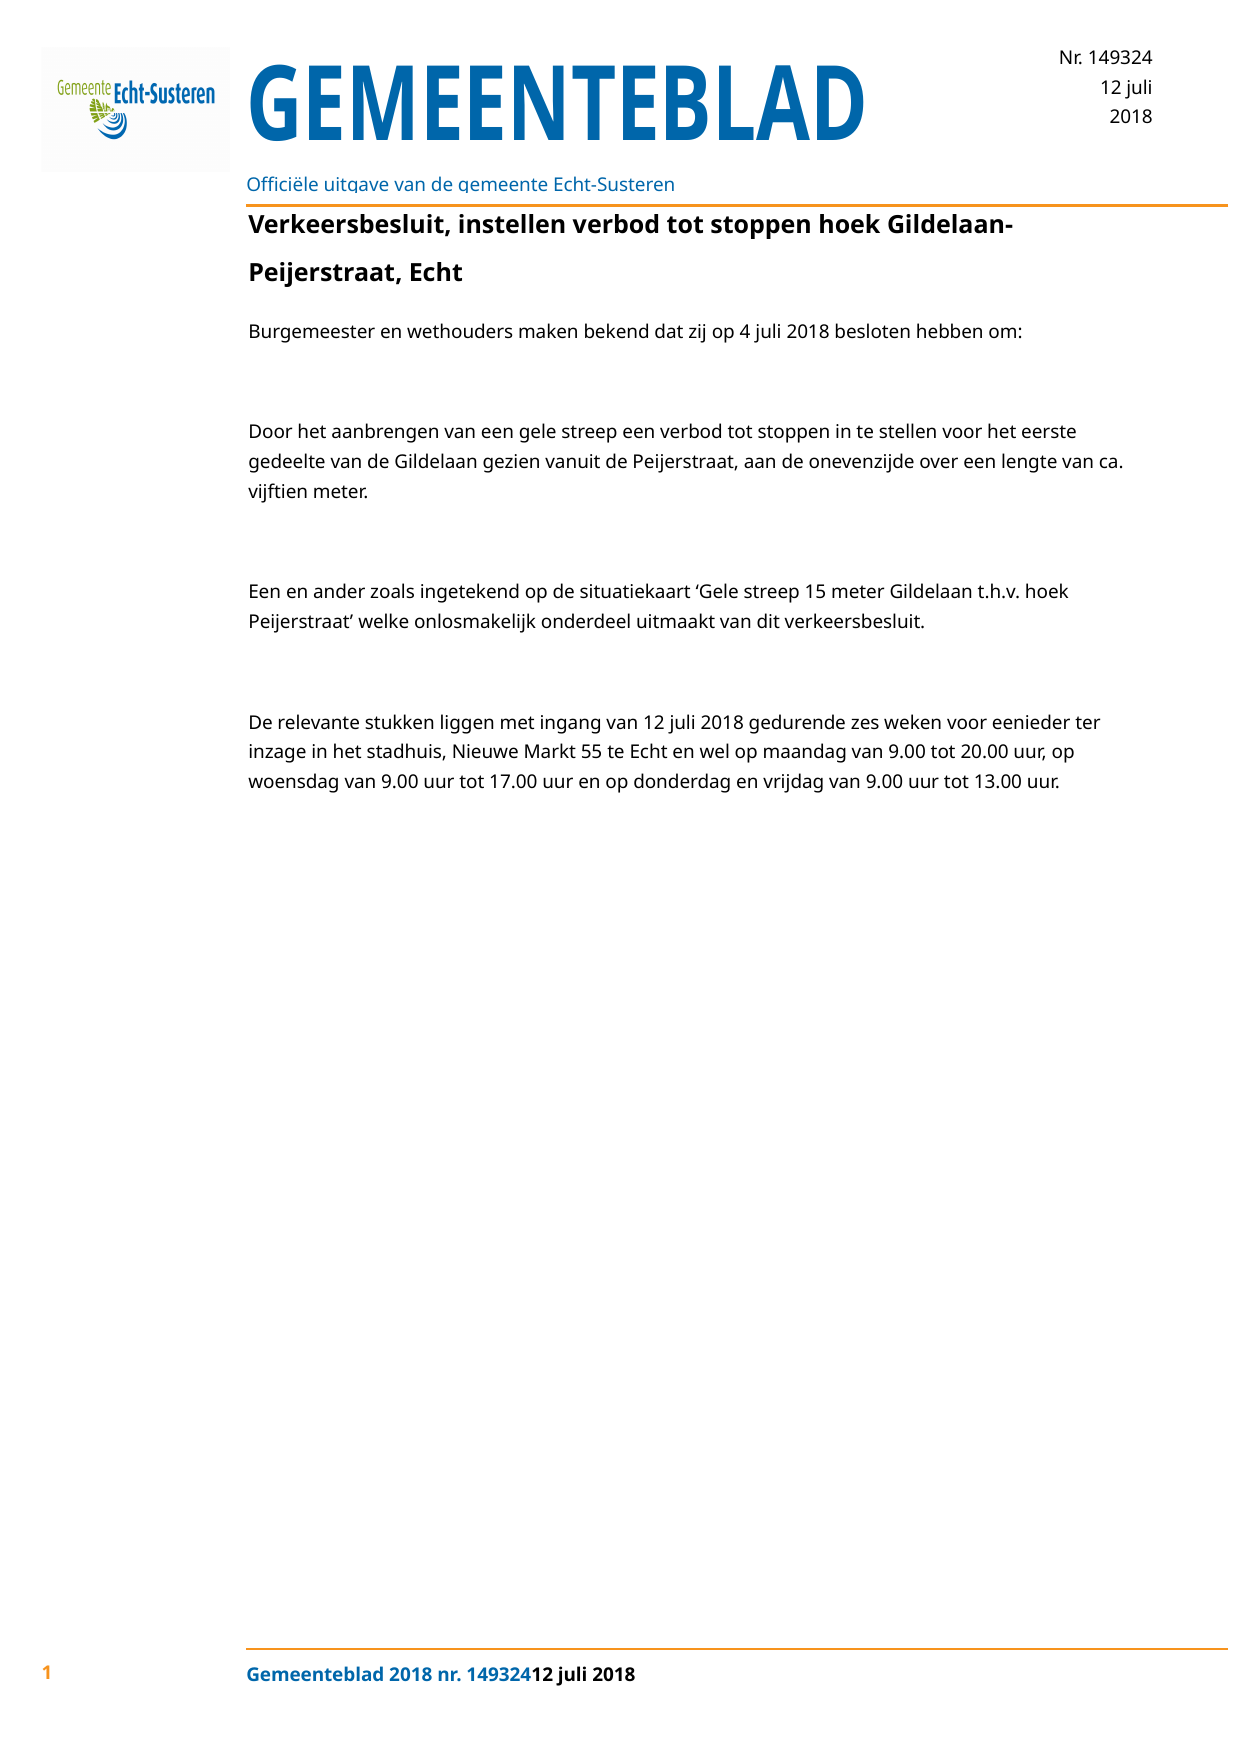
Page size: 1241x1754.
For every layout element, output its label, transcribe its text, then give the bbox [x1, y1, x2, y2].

text Door het aanbrengen van een gele streep een verbod tot stoppen in te stellen voor het eerste gedeelte van de Gildelaan gezien vanuit de Peijerstraat, aan de onevenzijde over een lengte van ca. vijftien meter. [248, 419, 1152, 504]
text Een en ander zoals ingetekend op de situatiekaart ‘Gele streep 15 meter Gildelaan t.h.v. hoek Peijerstraat’ welke onlosmakelijk onderdeel uitmaakt van dit verkeersbesluit. [248, 579, 1152, 634]
text Burgemeester en wethouders maken bekend dat zij op 4 juli 2018 besloten hebben om: [248, 318, 1152, 344]
text De relevante stukken liggen met ingang van 12 juli 2018 gedurende zes weken voor eenieder ter inzage in het stadhuis, Nieuwe Markt 55 te Echt en wel op maandag van 9.00 tot 20.00 uur, op woensdag van 9.00 uur tot 17.00 uur en op donderdag en vrijdag van 9.00 uur tot 13.00 uur. [248, 709, 1152, 794]
text Verkeersbesluit, instellen verbod tot stoppen hoek Gildelaan- Peijerstraat, Echt [248, 207, 1152, 288]
picture [41, 47, 231, 172]
